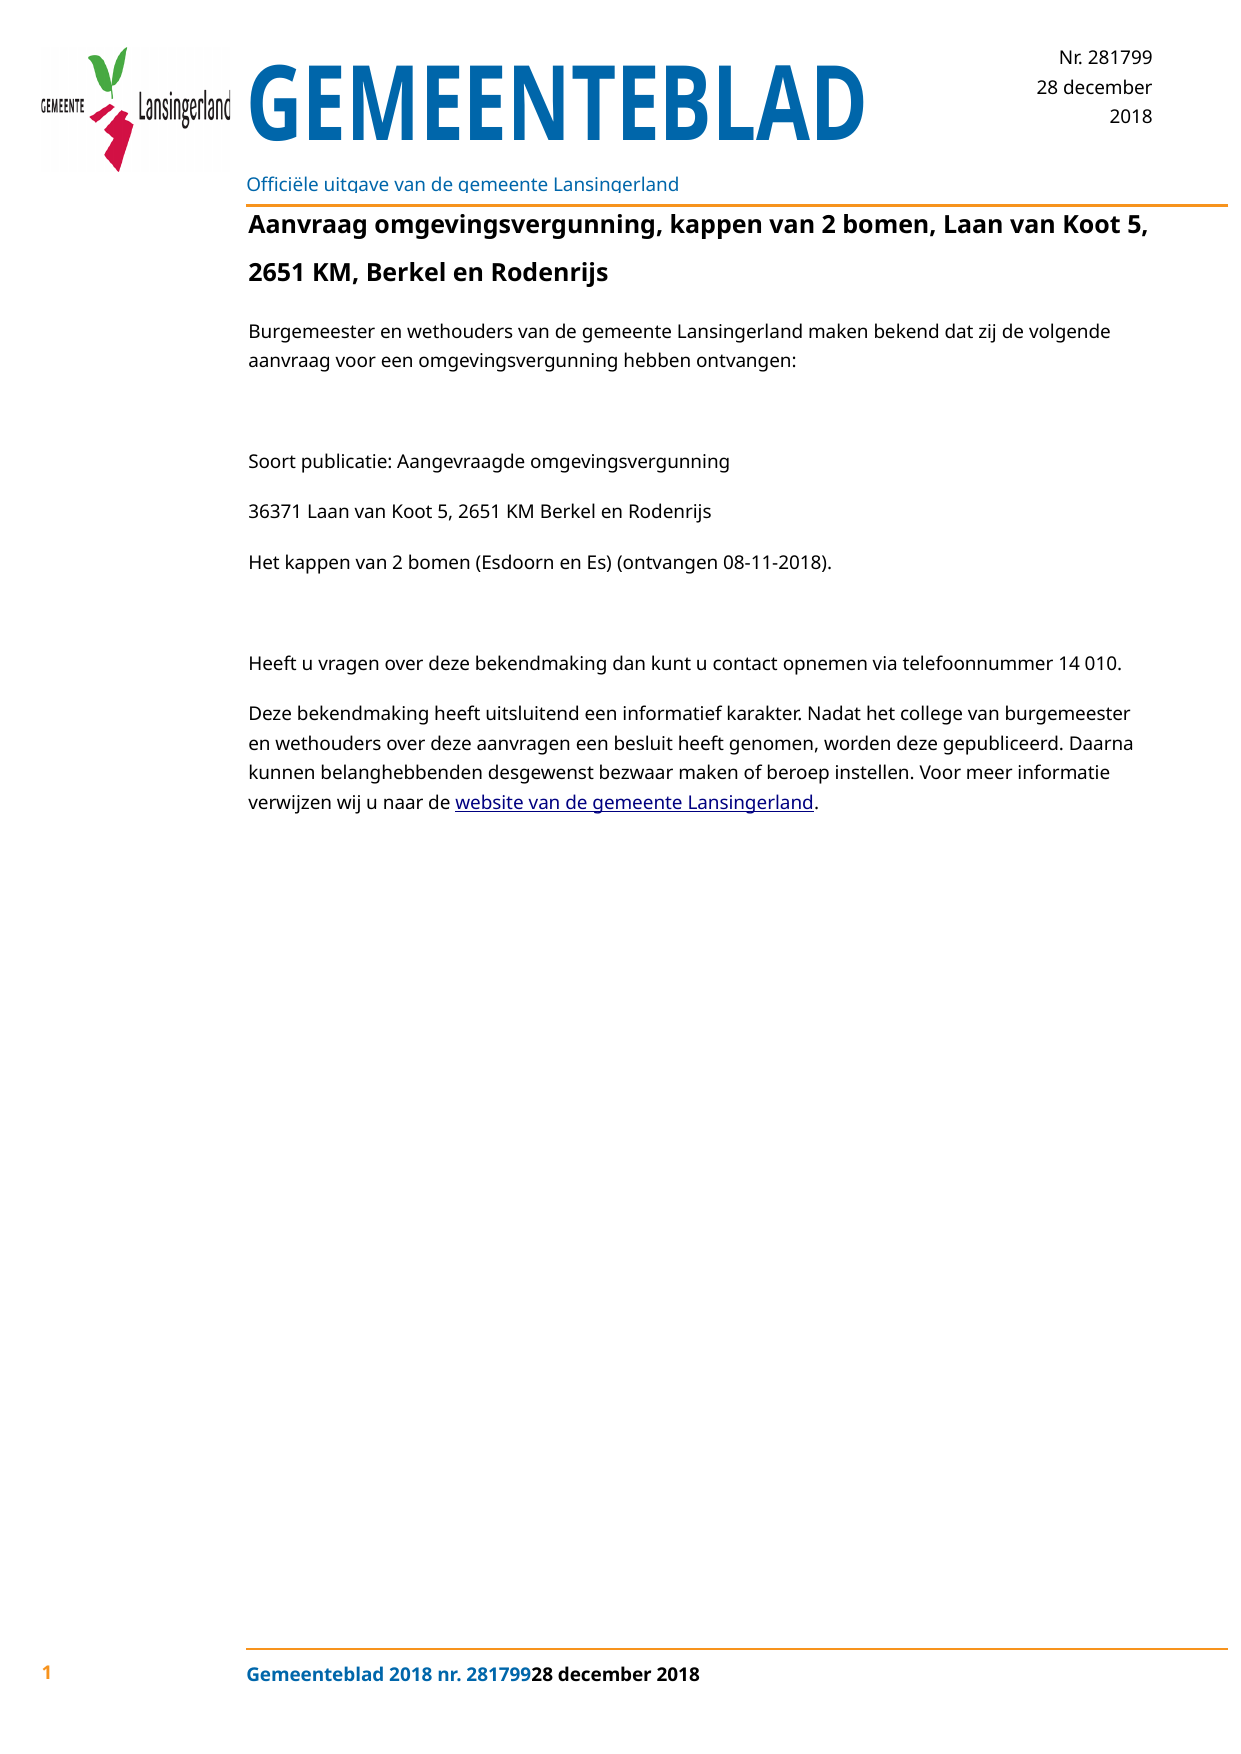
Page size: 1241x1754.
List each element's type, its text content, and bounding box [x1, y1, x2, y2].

picture [41, 47, 231, 172]
text Soort publicatie: Aangevraagde omgevingsvergunning [248, 448, 1152, 474]
text Aanvraag omgevingsvergunning, kappen van 2 bomen, Laan van Koot 5, 2651 KM, Berkel en Rodenrijs [248, 207, 1152, 288]
text Heeft u vragen over deze bekendmaking dan kunt u contact opnemen via telefoonnummer 14 010. [248, 650, 1152, 676]
text Burgemeester en wethouders van de gemeente Lansingerland maken bekend dat zij de volgende aanvraag voor een omgevingsvergunning hebben ontvangen: [248, 318, 1152, 373]
text Deze bekendmaking heeft uitsluitend een informatief karakter. Nadat het college van burgemeester en wethouders over deze aanvragen een besluit heeft genomen, worden deze gepubliceerd. Daarna kunnen belanghebbenden desgewenst bezwaar maken of beroep instellen. Voor meer informatie verwijzen wij u naar de website van de gemeente Lansingerland. [248, 700, 1152, 815]
text Het kappen van 2 bomen (Esdoorn en Es) (ontvangen 08-11-2018). [248, 549, 1152, 575]
text 36371 Laan van Koot 5, 2651 KM Berkel en Rodenrijs [248, 499, 1152, 524]
